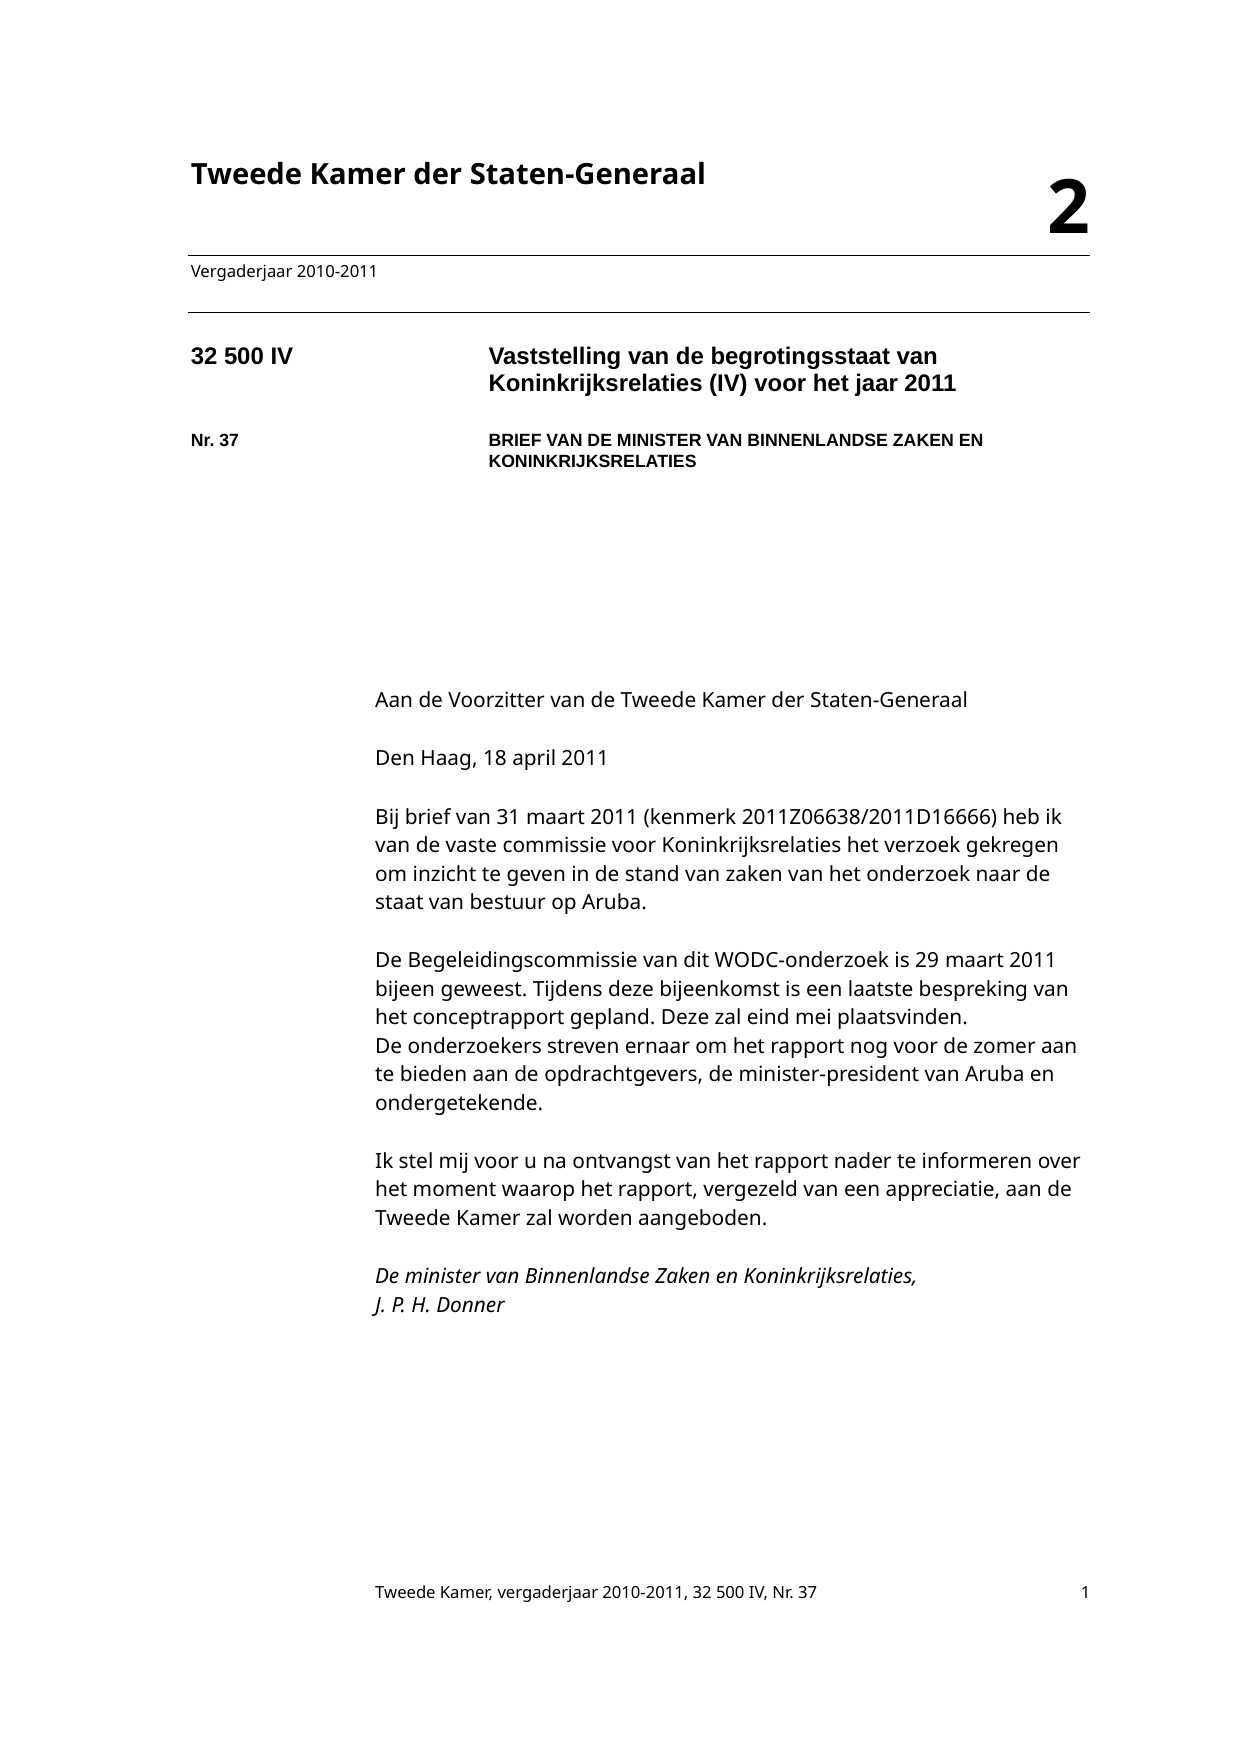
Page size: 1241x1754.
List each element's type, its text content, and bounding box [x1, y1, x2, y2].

text J. P. H. Donner [375, 1290, 1090, 1318]
table_cell Vergaderjaar 2010-2011 [188, 256, 485, 312]
table_cell [188, 313, 485, 339]
table_header 2 [910, 150, 1090, 255]
text De Begeleidingscommissie van dit WODC-onderzoek is 29 maart 2011 bijeen geweest. Tijdens deze bijeenkomst is een laatste bespreking van het conceptrapport gepland. Deze zal eind mei plaatsvinden. [375, 946, 1090, 1031]
text De onderzoekers streven ernaar om het rapport nog voor de zomer aan te bieden aan de opdrachtgevers, de minister-president van Aruba en ondergetekende. [375, 1031, 1090, 1116]
text De minister van Binnenlandse Zaken en Koninkrijksrelaties, [375, 1261, 1090, 1290]
text Den Haag, 18 april 2011 [375, 743, 1090, 772]
table_cell [485, 256, 1090, 312]
table_cell Vaststelling van de begrotingsstaat van Koninkrijksrelaties (IV) voor het jaar 2011 [485, 339, 1090, 427]
table_cell BRIEF VAN DE MINISTER VAN BINNENLANDSE ZAKEN EN KONINKRIJKSRELATIES [485, 427, 1090, 566]
table_cell Nr. 37 [188, 427, 485, 566]
text Ik stel mij voor u na ontvangst van het rapport nader te informeren over het moment waarop het rapport, vergezeld van een appreciatie, aan de Tweede Kamer zal worden aangeboden. [375, 1146, 1090, 1231]
text Bij brief van 31 maart 2011 (kenmerk 2011Z06638/2011D16666) heb ik van de vaste commissie voor Koninkrijksrelaties het verzoek gekregen om inzicht te geven in de stand van zaken van het onderzoek naar de staat van bestuur op Aruba. [375, 802, 1090, 916]
table_header Tweede Kamer der Staten-Generaal [188, 150, 909, 255]
table_cell 32 500 IV [188, 339, 485, 427]
text Aan de Voorzitter van de Tweede Kamer der Staten-Generaal [375, 685, 1090, 713]
table_cell [485, 313, 1090, 339]
